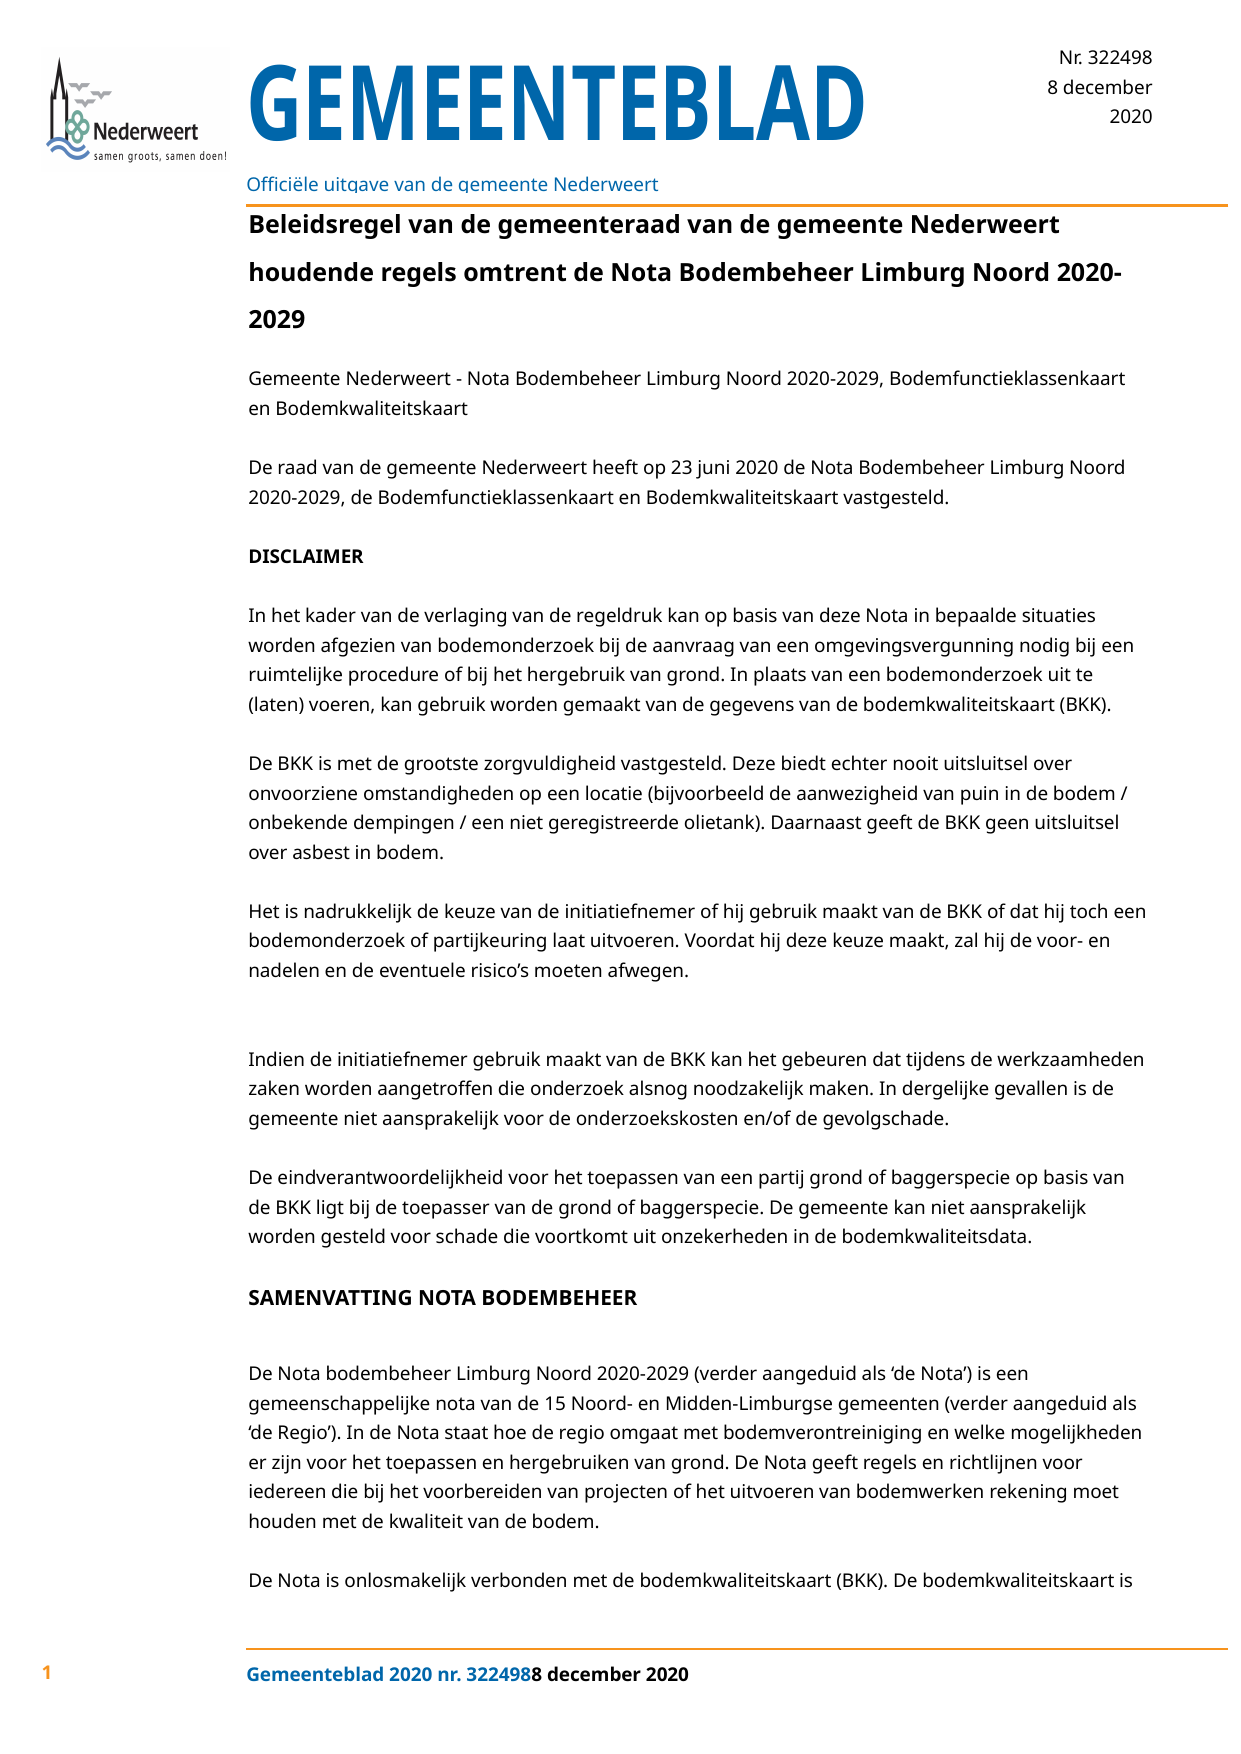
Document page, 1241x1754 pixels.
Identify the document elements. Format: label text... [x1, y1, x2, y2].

text De BKK is met de grootste zorgvuldigheid vastgesteld. Deze biedt echter nooit uitsluitsel over onvoorziene omstandigheden op een locatie (bijvoorbeeld de aanwezigheid van puin in de bodem / onbekende dempingen / een niet geregistreerde olietank). Daarnaast geeft de BKK geen uitsluitsel over asbest in bodem. [248, 750, 1152, 864]
text DISCLAIMER [248, 543, 1152, 569]
text De raad van de gemeente Nederweert heeft op 23 juni 2020 de Nota Bodembeheer Limburg Noord 2020-2029, de Bodemfunctieklassenkaart en Bodemkwaliteitskaart vastgesteld. [248, 454, 1152, 509]
text Beleidsregel van de gemeenteraad van de gemeente Nederweert houdende regels omtrent de Nota Bodembeheer Limburg Noord 2020-2029 [248, 207, 1152, 336]
text De Nota is onlosmakelijk verbonden met de bodemkwaliteitskaart (BKK). De bodemkwaliteitskaart is [248, 1567, 1152, 1593]
picture [41, 47, 231, 172]
text Indien de initiatiefnemer gebruik maakt van de BKK kan het gebeuren dat tijdens de werkzaamheden zaken worden aangetroffen die onderzoek alsnog noodzakelijk maken. In dergelijke gevallen is de gemeente niet aansprakelijk voor de onderzoekskosten en/of de gevolgschade. [248, 1046, 1152, 1131]
text De Nota bodembeheer Limburg Noord 2020-2029 (verder aangeduid als ‘de Nota’) is een gemeenschappelijke nota van de 15 Noord- en Midden-Limburgse gemeenten (verder aangeduid als ‘de Regio’). In de Nota staat hoe de regio omgaat met bodemverontreiniging en welke mogelijkheden er zijn voor het toepassen en hergebruiken van grond. De Nota geeft regels en richtlijnen voor iedereen die bij het voorbereiden van projecten of het uitvoeren van bodemwerken rekening moet houden met de kwaliteit van de bodem. [248, 1360, 1152, 1534]
text SAMENVATTING NOTA BODEMBEHEER [248, 1283, 1152, 1311]
text In het kader van de verlaging van de regeldruk kan op basis van deze Nota in bepaalde situaties worden afgezien van bodemonderzoek bij de aanvraag van een omgevingsvergunning nodig bij een ruimtelijke procedure of bij het hergebruik van grond. In plaats van een bodemonderzoek uit te (laten) voeren, kan gebruik worden gemaakt van de gegevens van de bodemkwaliteitskaart (BKK). [248, 602, 1152, 717]
text Gemeente Nederweert - Nota Bodembeheer Limburg Noord 2020-2029, Bodemfunctieklassenkaart en Bodemkwaliteitskaart [248, 366, 1152, 421]
text Het is nadrukkelijk de keuze van de initiatiefnemer of hij gebruik maakt van de BKK of dat hij toch een bodemonderzoek of partijkeuring laat uitvoeren. Voordat hij deze keuze maakt, zal hij de voor- en nadelen en de eventuele risico’s moeten afwegen. [248, 898, 1152, 983]
text De eindverantwoordelijkheid voor het toepassen van een partij grond of baggerspecie op basis van de BKK ligt bij de toepasser van de grond of baggerspecie. De gemeente kan niet aansprakelijk worden gesteld voor schade die voortkomt uit onzekerheden in de bodemkwaliteitsdata. [248, 1164, 1152, 1249]
